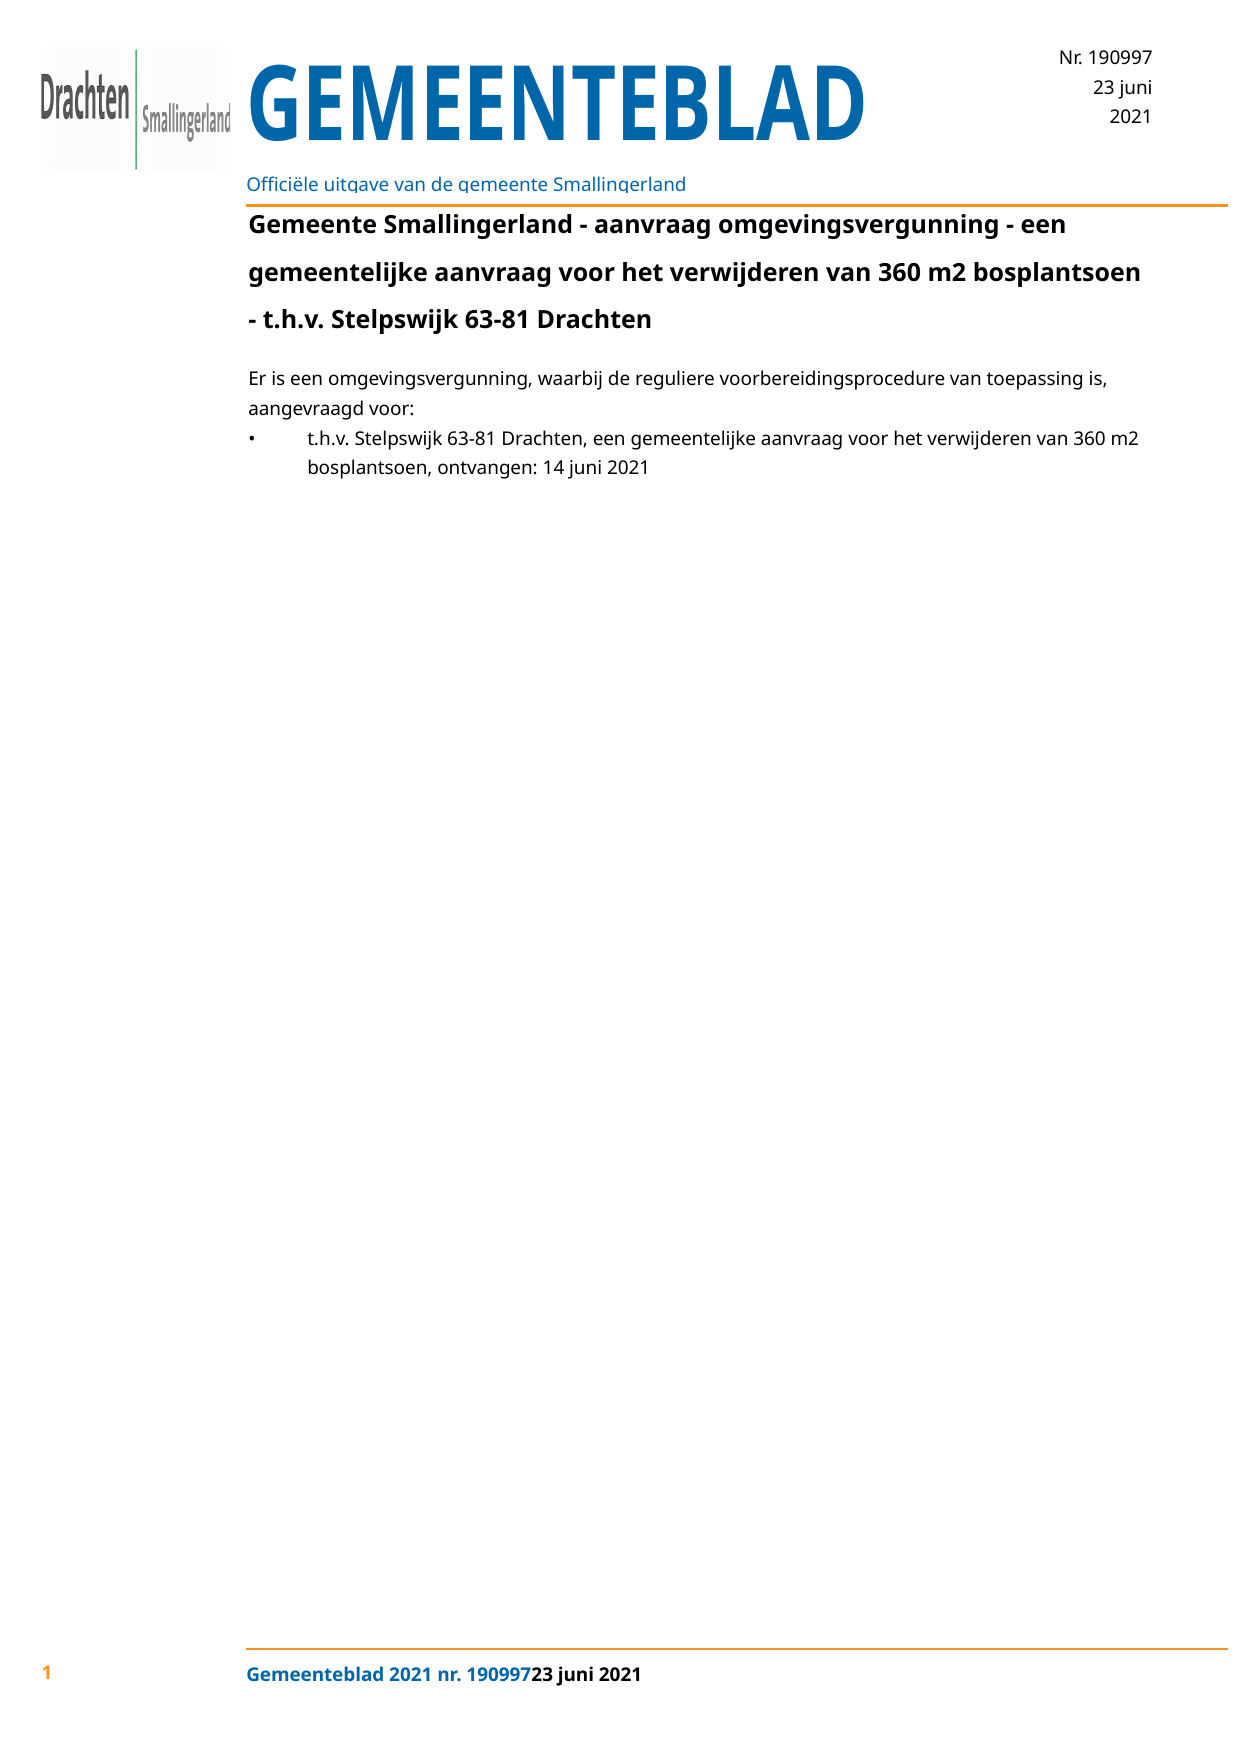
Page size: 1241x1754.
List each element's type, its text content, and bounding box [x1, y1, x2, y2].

picture [41, 47, 231, 172]
text Gemeente Smallingerland - aanvraag omgevingsvergunning - een gemeentelijke aanvraag voor het verwijderen van 360 m2 bosplantsoen - t.h.v. Stelpswijk 63-81 Drachten [248, 207, 1152, 336]
list t.h.v. Stelpswijk 63-81 Drachten, een gemeentelijke aanvraag voor het verwijderen van 360 m2 bosplantsoen, ontvangen: 14 juni 2021 [248, 425, 1152, 480]
text Er is een omgevingsvergunning, waarbij de reguliere voorbereidingsprocedure van toepassing is, aangevraagd voor: [248, 366, 1152, 421]
